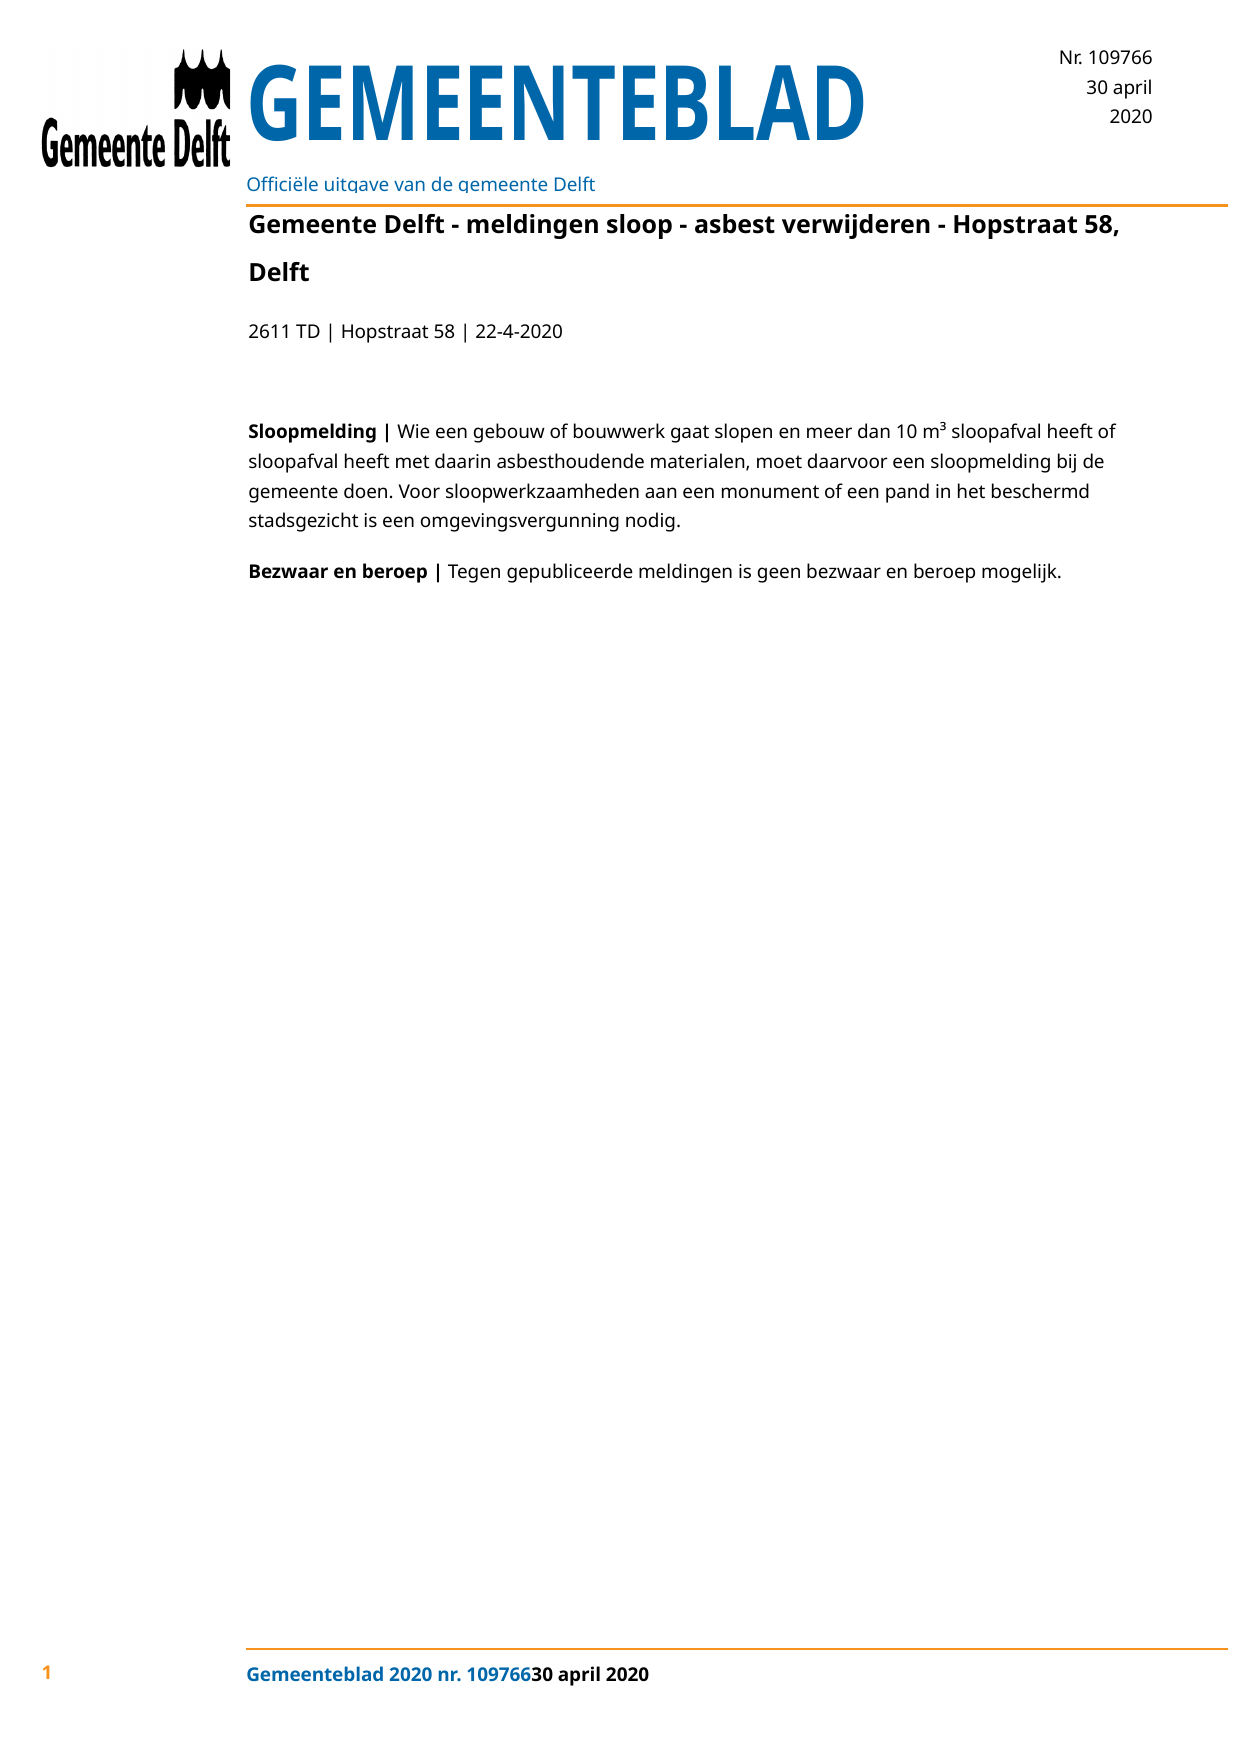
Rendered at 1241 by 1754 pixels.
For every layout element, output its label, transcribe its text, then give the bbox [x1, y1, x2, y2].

text 2611 TD | Hopstraat 58 | 22-4-2020 [248, 318, 1152, 344]
text Bezwaar en beroep | Tegen gepubliceerde meldingen is geen bezwaar en beroep mogelijk. [248, 558, 1152, 584]
text Gemeente Delft - meldingen sloop - asbest verwijderen - Hopstraat 58, Delft [248, 207, 1152, 288]
text Sloopmelding | Wie een gebouw of bouwwerk gaat slopen en meer dan 10 m³ sloopafval heeft of sloopafval heeft met daarin asbesthoudende materialen, moet daarvoor een sloopmelding bij de gemeente doen. Voor sloopwerkzaamheden aan een monument of een pand in het beschermd stadsgezicht is een omgevingsvergunning nodig. [248, 419, 1152, 533]
picture [41, 47, 231, 172]
